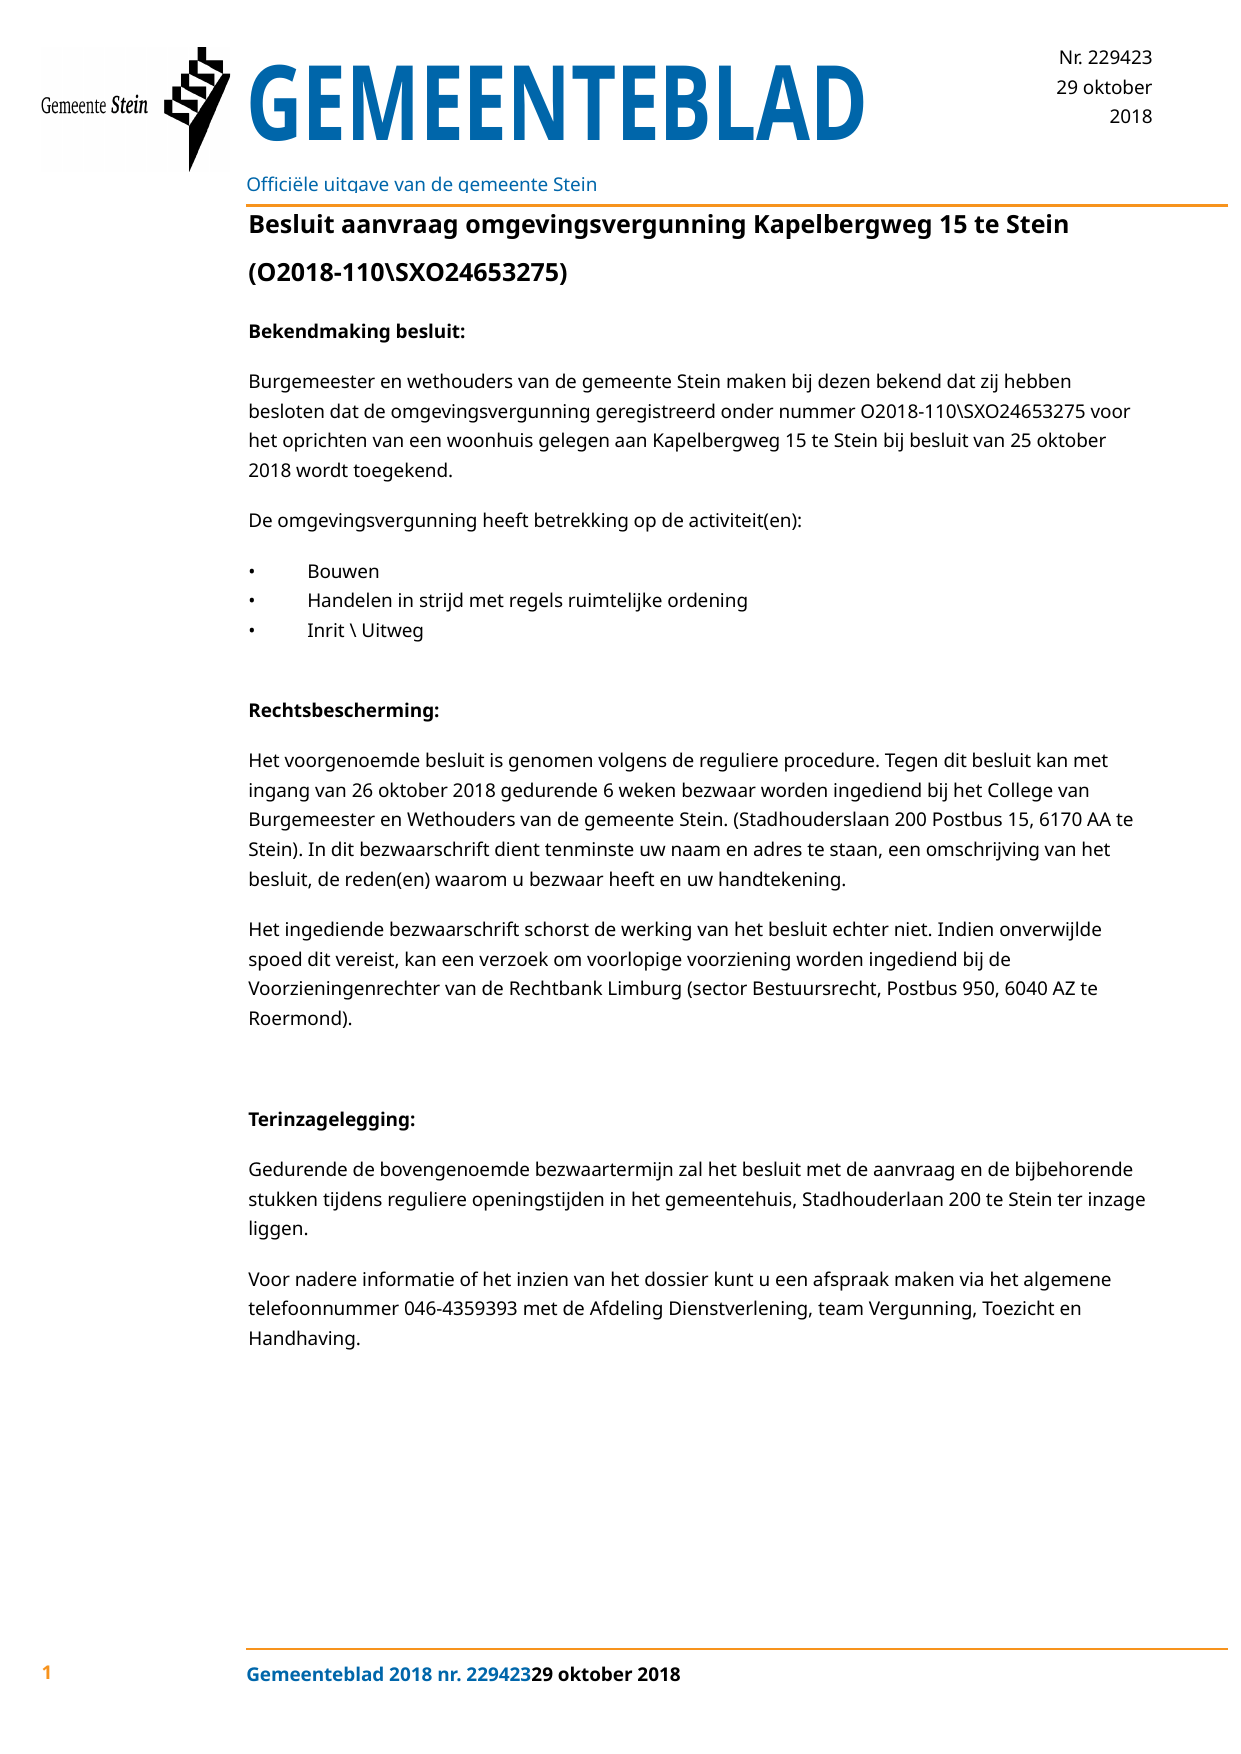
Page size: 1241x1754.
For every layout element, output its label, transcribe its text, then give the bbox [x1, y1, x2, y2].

text De omgevingsvergunning heeft betrekking op de activiteit(en): [248, 507, 1152, 533]
text Gedurende de bovengenoemde bezwaartermijn zal het besluit met de aanvraag en de bijbehorende stukken tijdens reguliere openingstijden in het gemeentehuis, Stadhouderlaan 200 te Stein ter inzage liggen. [248, 1156, 1152, 1241]
text Rechtsbescherming: [248, 697, 1152, 723]
list Bouwen [248, 558, 1152, 584]
text Voor nadere informatie of het inzien van het dossier kunt u een afspraak maken via het algemene telefoonnummer 046-4359393 met de Afdeling Dienstverlening, team Vergunning, Toezicht en Handhaving. [248, 1266, 1152, 1351]
text Besluit aanvraag omgevingsvergunning Kapelbergweg 15 te Stein (O2018-110\SXO24653275) [248, 207, 1152, 288]
text Terinzagelegging: [248, 1106, 1152, 1132]
text Bekendmaking besluit: [248, 318, 1152, 344]
list Handelen in strijd met regels ruimtelijke ordening [248, 587, 1152, 613]
list Inrit \ Uitweg [248, 617, 1152, 643]
text Het ingediende bezwaarschrift schorst de werking van het besluit echter niet. Indien onverwijlde spoed dit vereist, kan een verzoek om voorlopige voorziening worden ingediend bij de Voorzieningenrechter van de Rechtbank Limburg (sector Bestuursrecht, Postbus 950, 6040 AZ te Roermond). [248, 916, 1152, 1031]
picture [41, 47, 231, 172]
text Burgemeester en wethouders van de gemeente Stein maken bij dezen bekend dat zij hebben besloten dat de omgevingsvergunning geregistreerd onder nummer O2018-110\SXO24653275 voor het oprichten van een woonhuis gelegen aan Kapelbergweg 15 te Stein bij besluit van 25 oktober 2018 wordt toegekend. [248, 368, 1152, 483]
text Het voorgenoemde besluit is genomen volgens de reguliere procedure. Tegen dit besluit kan met ingang van 26 oktober 2018 gedurende 6 weken bezwaar worden ingediend bij het College van Burgemeester en Wethouders van de gemeente Stein. (Stadhouderslaan 200 Postbus 15, 6170 AA te Stein). In dit bezwaarschrift dient tenminste uw naam en adres te staan, een omschrijving van het besluit, de reden(en) waarom u bezwaar heeft en uw handtekening. [248, 747, 1152, 892]
